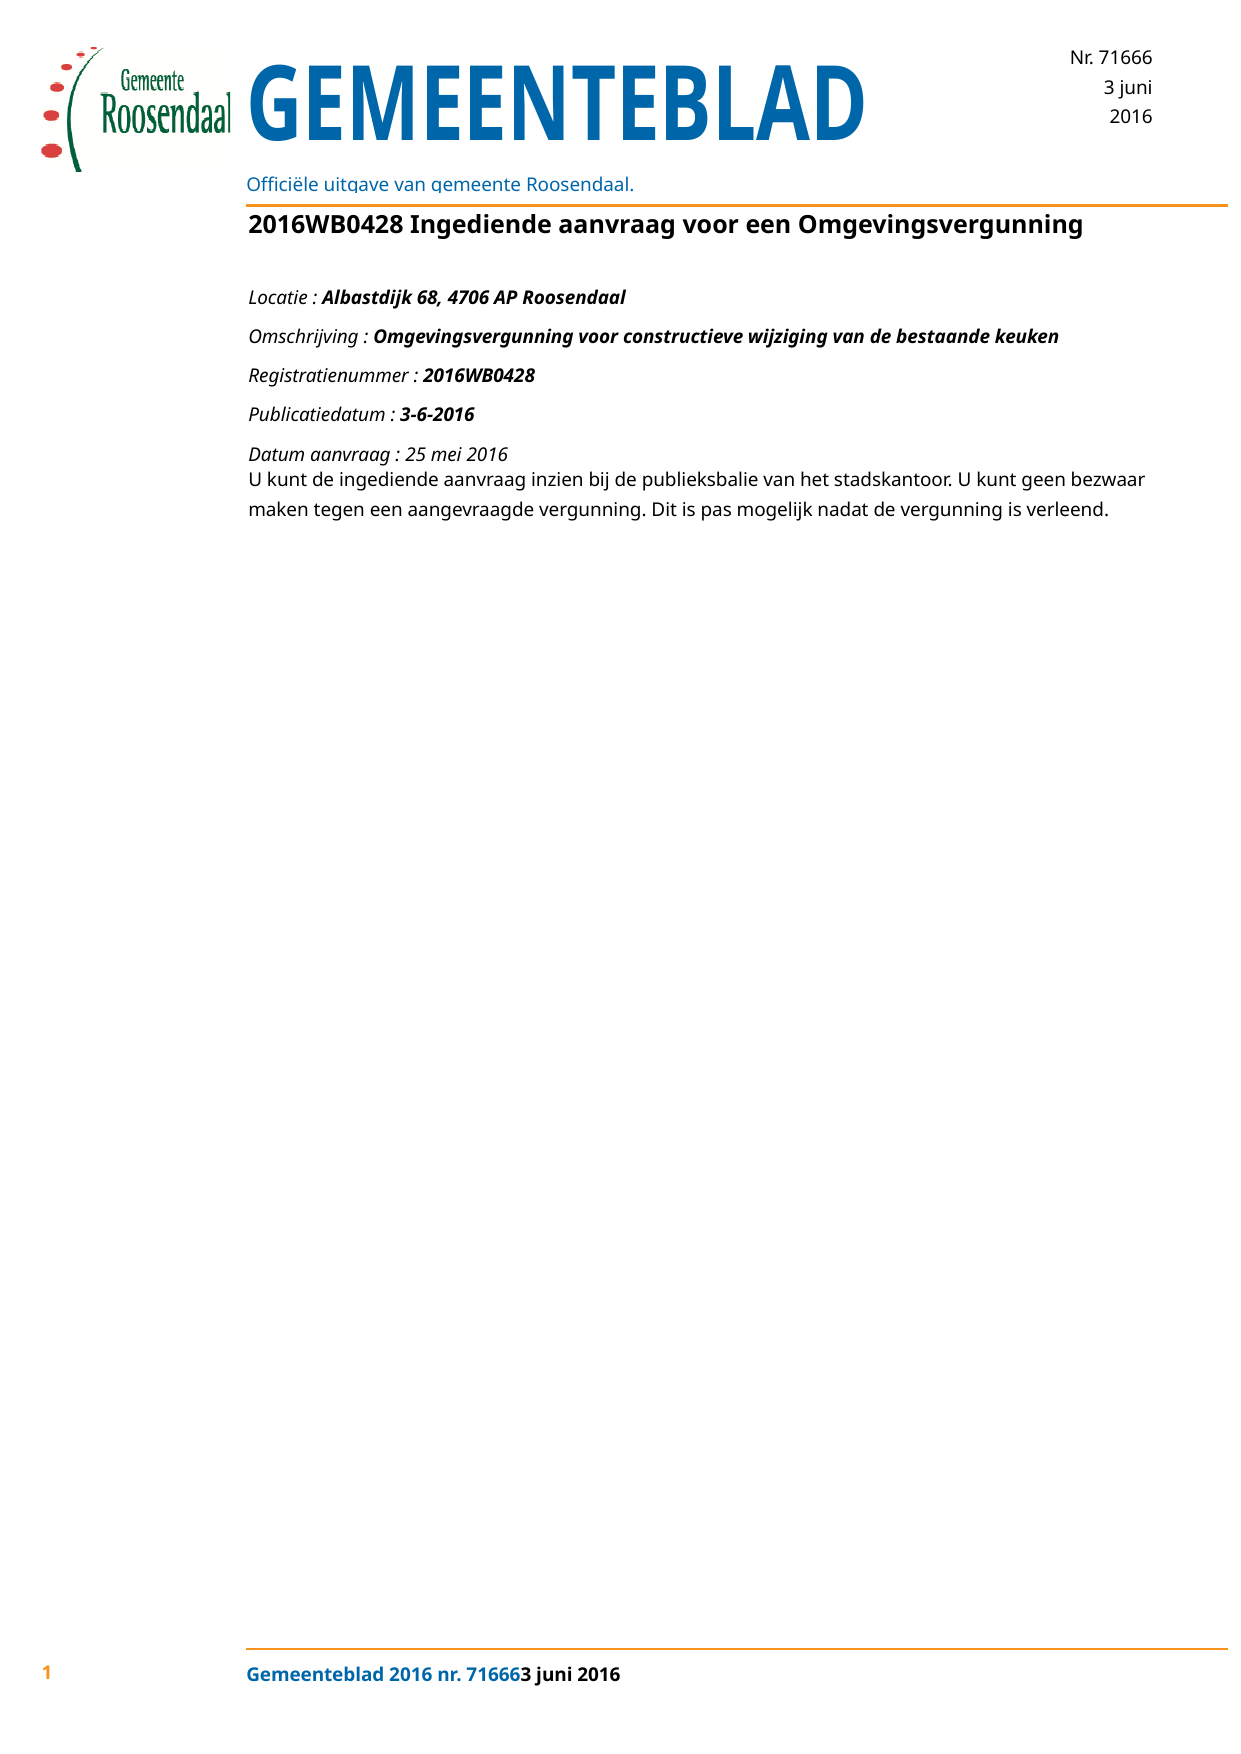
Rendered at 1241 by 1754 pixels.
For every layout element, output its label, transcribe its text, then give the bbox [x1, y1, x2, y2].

text 2016WB0428 Ingediende aanvraag voor een Omgevingsvergunning [248, 207, 1152, 241]
text U kunt de ingediende aanvraag inzien bij de publieksbalie van het stadskantoor. U kunt geen bezwaar maken tegen een aangevraagde vergunning. Dit is pas mogelijk nadat de vergunning is verleend. [248, 467, 1152, 522]
text Publicatiedatum : 3-6-2016 [248, 402, 1152, 427]
text Omschrijving : Omgevingsvergunning voor constructieve wijziging van de bestaande keuken [248, 323, 1152, 349]
text Registratienummer : 2016WB0428 [248, 362, 1152, 388]
text Locatie : Albastdijk 68, 4706 AP Roosendaal [248, 284, 1152, 309]
picture [41, 47, 231, 172]
text Datum aanvraag : 25 mei 2016 [248, 441, 1152, 467]
